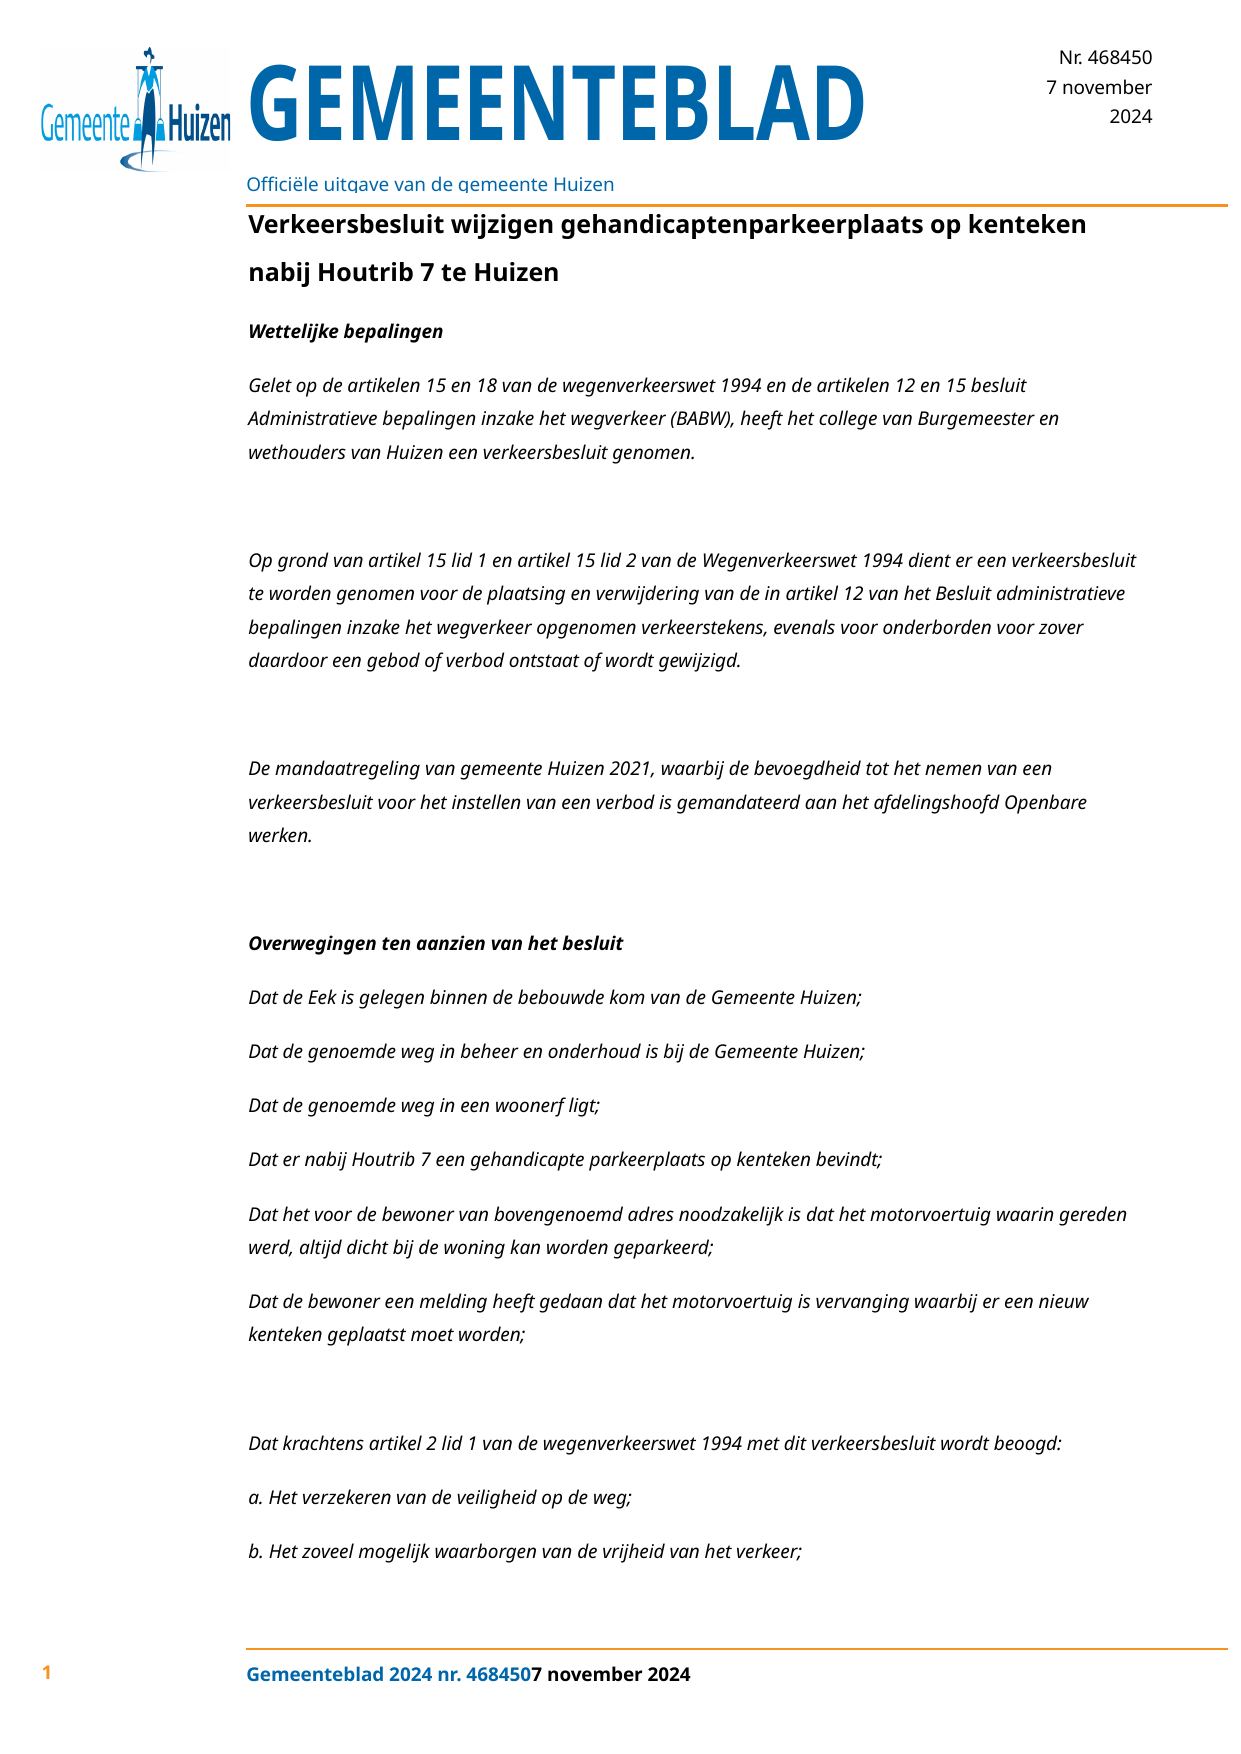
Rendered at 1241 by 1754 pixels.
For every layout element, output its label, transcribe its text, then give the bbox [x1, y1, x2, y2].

picture [41, 47, 231, 172]
text Op grond van artikel 15 lid 1 en artikel 15 lid 2 van de Wegenverkeerswet 1994 dient er een verkeersbesluit te worden genomen voor de plaatsing en verwijdering van de in artikel 12 van het Besluit administratieve bepalingen inzake het wegverkeer opgenomen verkeerstekens, evenals voor onderborden voor zover daardoor een gebod of verbod ontstaat of wordt gewijzigd. [248, 547, 1152, 673]
text Dat de genoemde weg in beheer en onderhoud is bij de Gemeente Huizen; [248, 1038, 1152, 1064]
text Dat krachtens artikel 2 lid 1 van de wegenverkeerswet 1994 met dit verkeersbesluit wordt beoogd: [248, 1430, 1152, 1456]
text Dat de genoemde weg in een woonerf ligt; [248, 1093, 1152, 1118]
text Gelet op de artikelen 15 en 18 van de wegenverkeerswet 1994 en de artikelen 12 en 15 besluit Administratieve bepalingen inzake het wegverkeer (BABW), heeft het college van Burgemeester en wethouders van Huizen een verkeersbesluit genomen. [248, 372, 1152, 464]
text Dat de Eek is gelegen binnen de bebouwde kom van de Gemeente Huizen; [248, 984, 1152, 1010]
text Dat de bewoner een melding heeft gedaan dat het motorvoertuig is vervanging waarbij er een nieuw kenteken geplaatst moet worden; [248, 1288, 1152, 1347]
text b. Het zoveel mogelijk waarborgen van de vrijheid van het verkeer; [248, 1538, 1152, 1564]
text Overwegingen ten aanzien van het besluit [248, 930, 1152, 956]
text Dat het voor de bewoner van bovengenoemd adres noodzakelijk is dat het motorvoertuig waarin gereden werd, altijd dicht bij de woning kan worden geparkeerd; [248, 1201, 1152, 1260]
text Wettelijke bepalingen [248, 318, 1152, 344]
text Verkeersbesluit wijzigen gehandicaptenparkeerplaats op kenteken nabij Houtrib 7 te Huizen [248, 207, 1152, 288]
text De mandaatregeling van gemeente Huizen 2021, waarbij de bevoegdheid tot het nemen van een verkeersbesluit voor het instellen van een verbod is gemandateerd aan het afdelingshoofd Openbare werken. [248, 755, 1152, 848]
text a. Het verzekeren van de veiligheid op de weg; [248, 1484, 1152, 1509]
text Dat er nabij Houtrib 7 een gehandicapte parkeerplaats op kenteken bevindt; [248, 1147, 1152, 1172]
